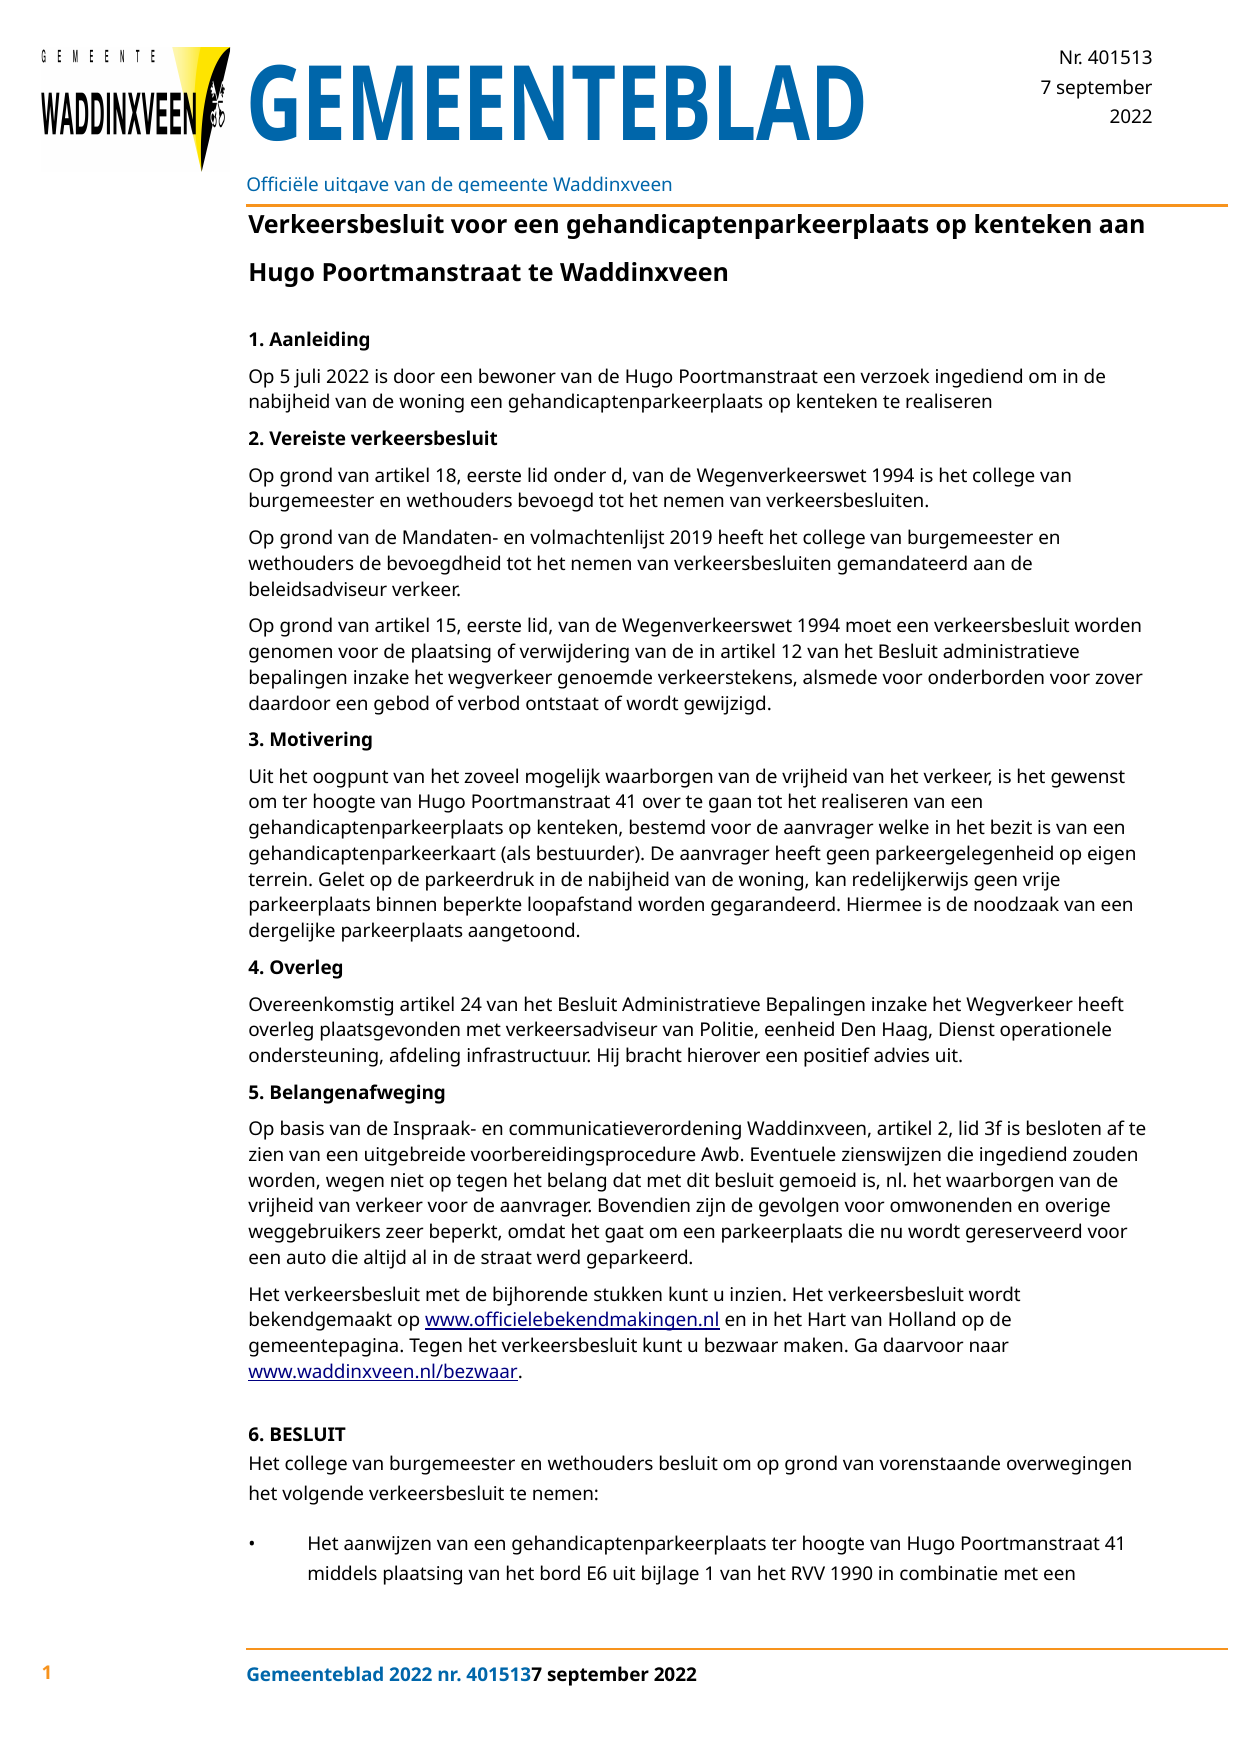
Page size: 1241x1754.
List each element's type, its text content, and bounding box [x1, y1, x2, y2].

text Op 5 juli 2022 is door een bewoner van de Hugo Poortmanstraat een verzoek ingediend om in de nabijheid van de woning een gehandicaptenparkeerplaats op kenteken te realiseren [248, 363, 1152, 414]
text 2. Vereiste verkeersbesluit [248, 425, 1152, 451]
text Verkeersbesluit voor een gehandicaptenparkeerplaats op kenteken aan Hugo Poortmanstraat te Waddinxveen [248, 207, 1152, 288]
picture [41, 47, 231, 172]
text Op basis van de Inspraak- en communicatieverordening Waddinxveen, artikel 2, lid 3f is besloten af te zien van een uitgebreide voorbereidingsprocedure Awb. Eventuele zienswijzen die ingediend zouden worden, wegen niet op tegen het belang dat met dit besluit gemoeid is, nl. het waarborgen van de vrijheid van verkeer voor de aanvrager. Bovendien zijn de gevolgen voor omwonenden en overige weggebruikers zeer beperkt, omdat het gaat om een parkeerplaats die nu wordt gereserveerd voor een auto die altijd al in de straat werd geparkeerd. [248, 1116, 1152, 1270]
text 3. Motivering [248, 726, 1152, 752]
text Het college van burgemeester en wethouders besluit om op grond van vorenstaande overwegingen het volgende verkeersbesluit te nemen: [248, 1450, 1152, 1506]
list Het aanwijzen van een gehandicaptenparkeerplaats ter hoogte van Hugo Poortmanstraat 41 middels plaatsing van het bord E6 uit bijlage 1 van het RVV 1990 in combinatie met een [248, 1530, 1152, 1586]
text Op grond van artikel 18, eerste lid onder d, van de Wegenverkeerswet 1994 is het college van burgemeester en wethouders bevoegd tot het nemen van verkeersbesluiten. [248, 462, 1152, 513]
text Het verkeersbesluit met de bijhorende stukken kunt u inzien. Het verkeersbesluit wordt bekendgemaakt op www.officielebekendmakingen.nl en in het Hart van Holland op de gemeentepagina. Tegen het verkeersbesluit kunt u bezwaar maken. Ga daarvoor naar www.waddinxveen.nl/bezwaar. [248, 1281, 1152, 1384]
text Overeenkomstig artikel 24 van het Besluit Administratieve Bepalingen inzake het Wegverkeer heeft overleg plaatsgevonden met verkeersadviseur van Politie, eenheid Den Haag, Dienst operationele ondersteuning, afdeling infrastructuur. Hij bracht hierover een positief advies uit. [248, 991, 1152, 1068]
text Uit het oogpunt van het zoveel mogelijk waarborgen van de vrijheid van het verkeer, is het gewenst om ter hoogte van Hugo Poortmanstraat 41 over te gaan tot het realiseren van een gehandicaptenparkeerplaats op kenteken, bestemd voor de aanvrager welke in het bezit is van een gehandicaptenparkeerkaart (als bestuurder). De aanvrager heeft geen parkeergelegenheid op eigen terrein. Gelet op de parkeerdruk in de nabijheid van de woning, kan redelijkerwijs geen vrije parkeerplaats binnen beperkte loopafstand worden gegarandeerd. Hiermee is de noodzaak van een dergelijke parkeerplaats aangetoond. [248, 763, 1152, 943]
text 4. Overleg [248, 954, 1152, 980]
text 6. BESLUIT [248, 1421, 1152, 1446]
text Op grond van artikel 15, eerste lid, van de Wegenverkeerswet 1994 moet een verkeersbesluit worden genomen voor de plaatsing of verwijdering van de in artikel 12 van het Besluit administratieve bepalingen inzake het wegverkeer genoemde verkeerstekens, alsmede voor onderborden voor zover daardoor een gebod of verbod ontstaat of wordt gewijzigd. [248, 612, 1152, 715]
text 1. Aanleiding [248, 326, 1152, 352]
text Op grond van de Mandaten- en volmachtenlijst 2019 heeft het college van burgemeester en wethouders de bevoegdheid tot het nemen van verkeersbesluiten gemandateerd aan de beleidsadviseur verkeer. [248, 524, 1152, 602]
text 5. Belangenafweging [248, 1079, 1152, 1104]
